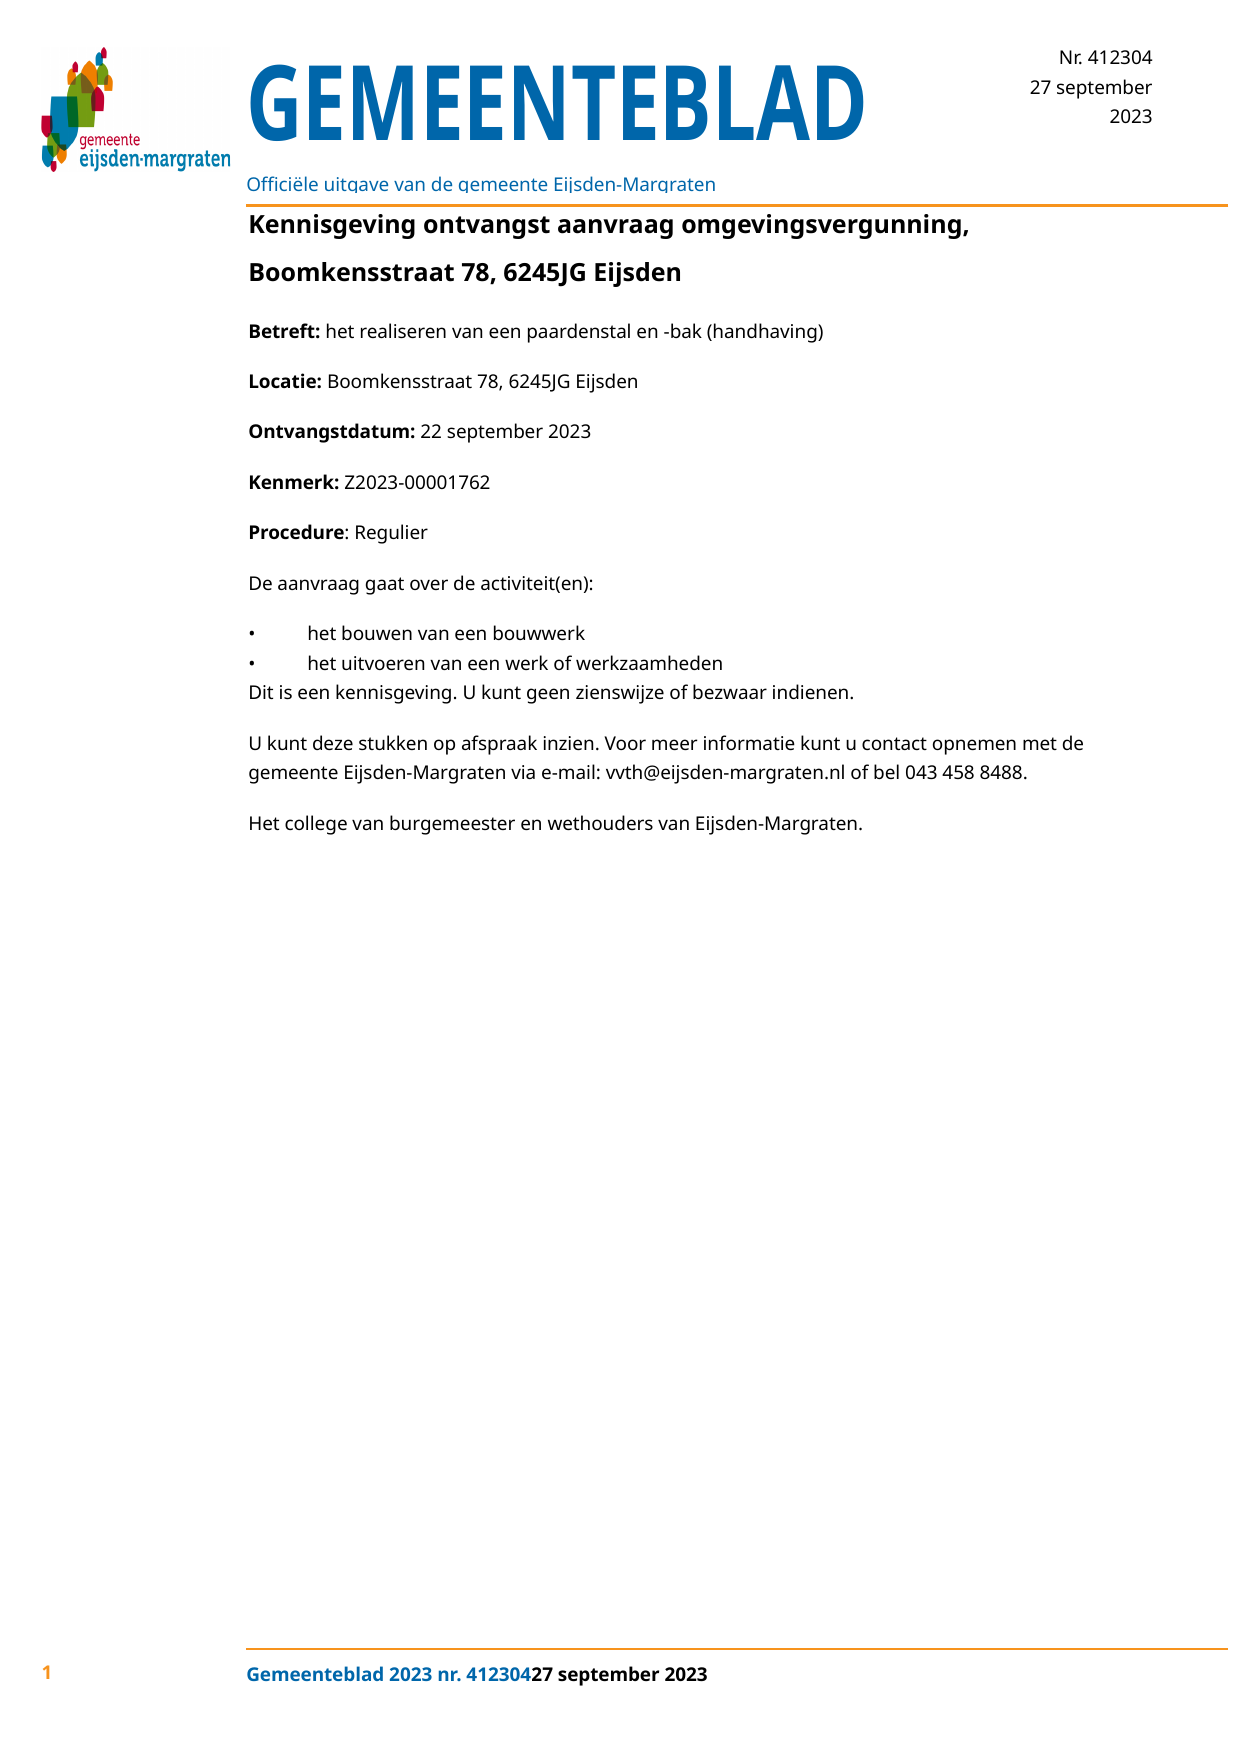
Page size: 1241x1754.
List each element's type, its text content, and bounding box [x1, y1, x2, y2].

text Locatie: Boomkensstraat 78, 6245JG Eijsden [248, 368, 1152, 394]
text Kenmerk: Z2023-00001762 [248, 469, 1152, 495]
text Betreft: het realiseren van een paardenstal en -bak (handhaving) [248, 318, 1152, 344]
list het bouwen van een bouwwerk [248, 620, 1152, 646]
text De aanvraag gaat over de activiteit(en): [248, 570, 1152, 596]
text Procedure: Regulier [248, 519, 1152, 545]
picture [41, 47, 231, 172]
text Het college van burgemeester en wethouders van Eijsden-Margraten. [248, 810, 1152, 836]
text Ontvangstdatum: 22 september 2023 [248, 419, 1152, 444]
text U kunt deze stukken op afspraak inzien. Voor meer informatie kunt u contact opnemen met de gemeente Eijsden-Margraten via e-mail: vvth@eijsden-margraten.nl of bel 043 458 8488. [248, 730, 1152, 785]
text Dit is een kennisgeving. U kunt geen zienswijze of bezwaar indienen. [248, 679, 1152, 705]
list het uitvoeren van een werk of werkzaamheden [248, 650, 1152, 676]
text Kennisgeving ontvangst aanvraag omgevingsvergunning, Boomkensstraat 78, 6245JG Eijsden [248, 207, 1152, 288]
